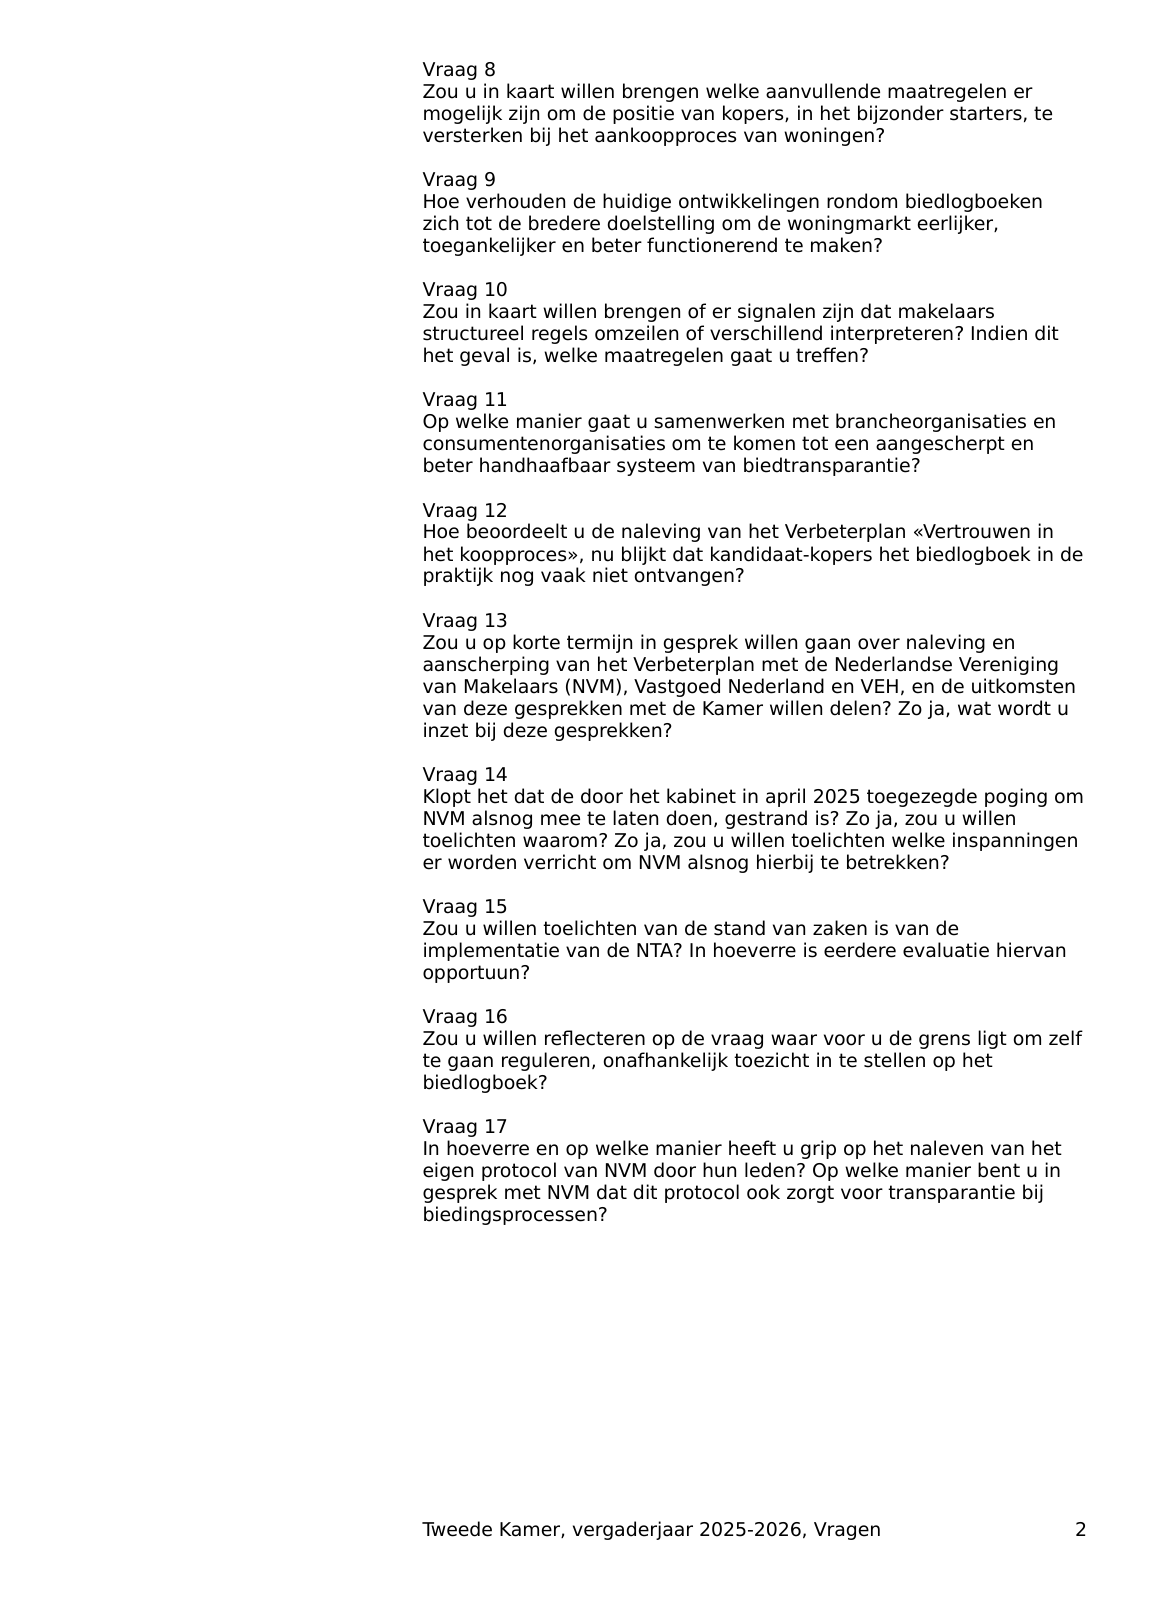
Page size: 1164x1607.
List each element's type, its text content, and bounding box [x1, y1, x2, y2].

text Vraag 17 [422, 1116, 1087, 1138]
text Zou u willen toelichten van de stand van zaken is van de implementatie van de NTA? In hoeverre is eerdere evaluatie hiervan opportuun? [422, 918, 1087, 984]
text Vraag 8 [422, 59, 1087, 81]
text In hoeverre en op welke manier heeft u grip op het naleven van het eigen protocol van NVM door hun leden? Op welke manier bent u in gesprek met NVM dat dit protocol ook zorgt voor transparantie bij biedingsprocessen? [422, 1138, 1087, 1226]
text Vraag 11 [422, 389, 1087, 411]
text Zou u in kaart willen brengen welke aanvullende maatregelen er mogelijk zijn om de positie van kopers, in het bijzonder starters, te versterken bij het aankoopproces van woningen? [422, 81, 1087, 147]
text Vraag 10 [422, 279, 1087, 301]
text Vraag 12 [422, 499, 1087, 521]
text Zou u op korte termijn in gesprek willen gaan over naleving en aanscherping van het Verbeterplan met de Nederlandse Vereniging van Makelaars (NVM), Vastgoed Nederland en VEH, en de uitkomsten van deze gesprekken met de Kamer willen delen? Zo ja, wat wordt u inzet bij deze gesprekken? [422, 632, 1087, 741]
text Vraag 16 [422, 1006, 1087, 1028]
text Zou in kaart willen brengen of er signalen zijn dat makelaars structureel regels omzeilen of verschillend interpreteren? Indien dit het geval is, welke maatregelen gaat u treffen? [422, 301, 1087, 367]
text Vraag 9 [422, 169, 1087, 191]
text Vraag 14 [422, 764, 1087, 786]
text Hoe beoordeelt u de naleving van het Verbeterplan «Vertrouwen in het koopproces», nu blijkt dat kandidaat-kopers het biedlogboek in de praktijk nog vaak niet ontvangen? [422, 521, 1087, 587]
text Zou u willen reflecteren op de vraag waar voor u de grens ligt om zelf te gaan reguleren, onafhankelijk toezicht in te stellen op het biedlogboek? [422, 1028, 1087, 1094]
text Hoe verhouden de huidige ontwikkelingen rondom biedlogboeken zich tot de bredere doelstelling om de woningmarkt eerlijker, toegankelijker en beter functionerend te maken? [422, 191, 1087, 257]
text Klopt het dat de door het kabinet in april 2025 toegezegde poging om NVM alsnog mee te laten doen, gestrand is? Zo ja, zou u willen toelichten waarom? Zo ja, zou u willen toelichten welke inspanningen er worden verricht om NVM alsnog hierbij te betrekken? [422, 786, 1087, 873]
text Op welke manier gaat u samenwerken met brancheorganisaties en consumentenorganisaties om te komen tot een aangescherpt en beter handhaafbaar systeem van biedtransparantie? [422, 411, 1087, 477]
text Vraag 15 [422, 896, 1087, 918]
text Vraag 13 [422, 609, 1087, 632]
